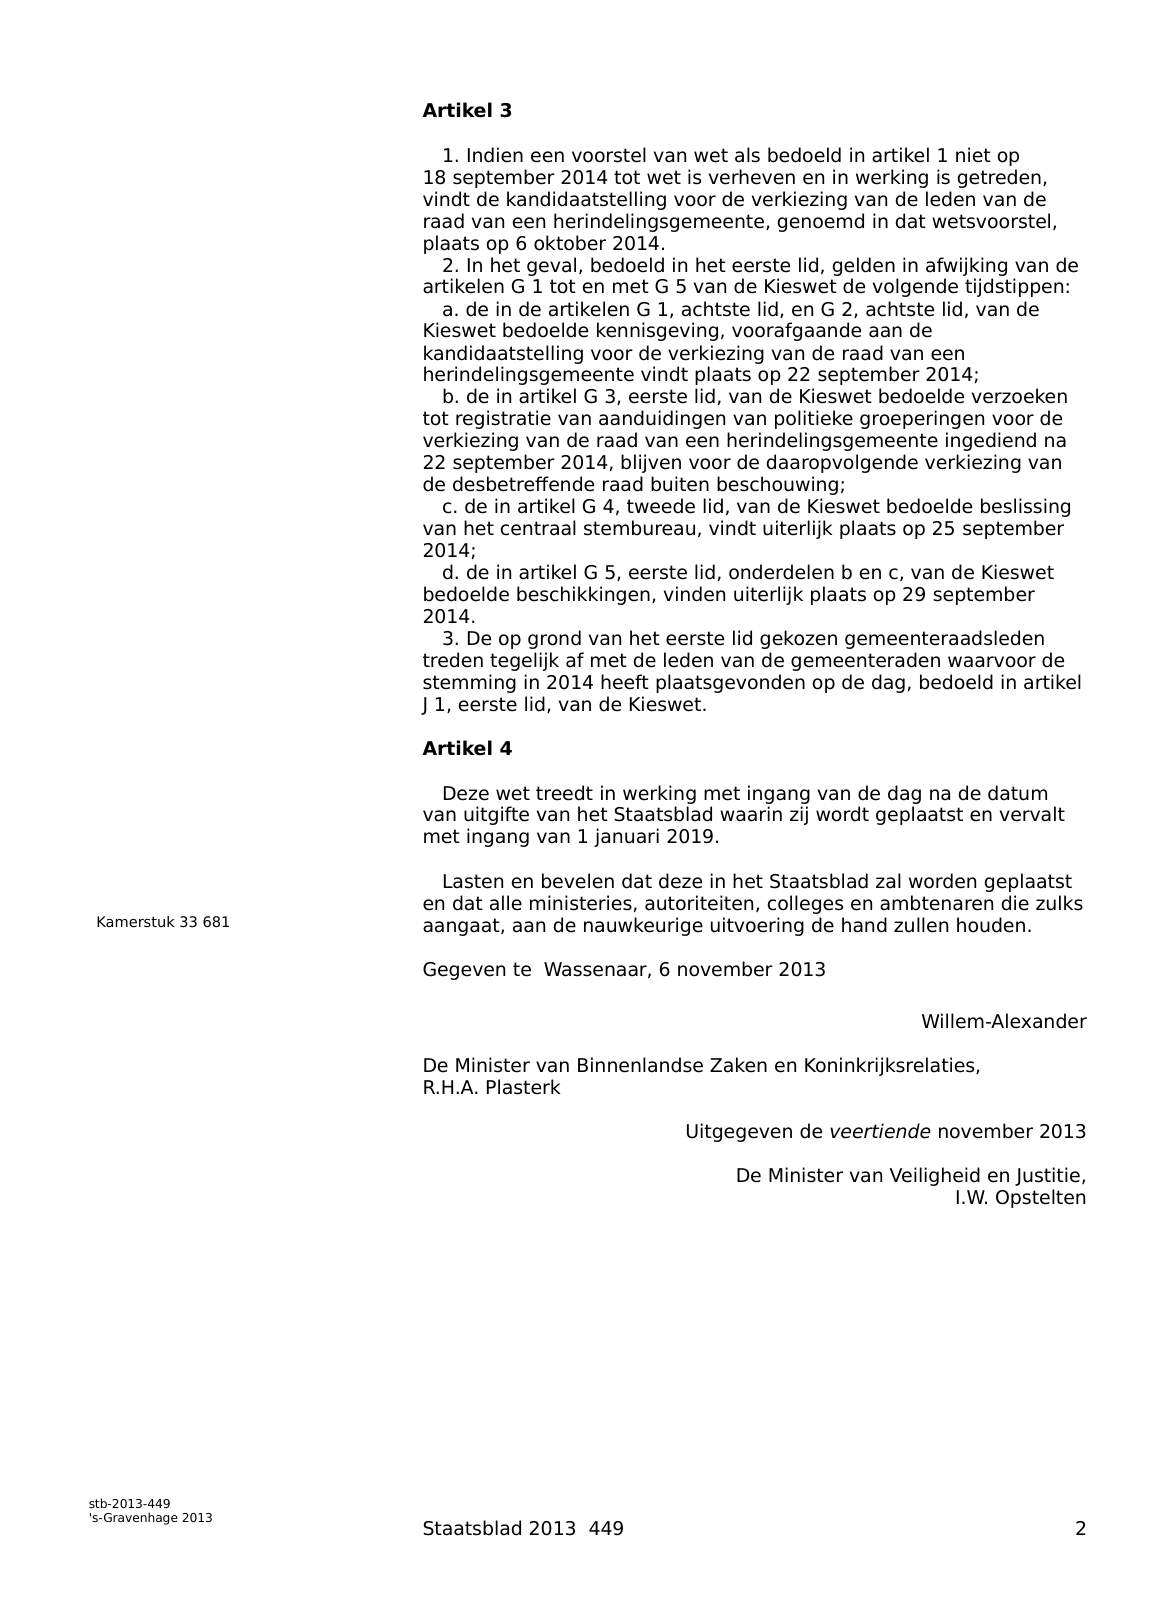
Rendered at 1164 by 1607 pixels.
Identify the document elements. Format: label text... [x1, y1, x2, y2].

text 2. In het geval, bedoeld in het eerste lid, gelden in afwijking van de artikelen G 1 tot en met G 5 van de Kieswet de volgende tijdstippen: [422, 254, 1087, 298]
text Deze wet treedt in werking met ingang van de dag na de datum van uitgifte van het Staatsblad waarin zij wordt geplaatst en vervalt met ingang van 1 januari 2019. [422, 782, 1087, 848]
text Uitgegeven de veertiende november 2013 [422, 1121, 1087, 1143]
text b. de in artikel G 3, eerste lid, van de Kieswet bedoelde verzoeken tot registratie van aanduidingen van politieke groeperingen voor de verkiezing van de raad van een herindelingsgemeente ingediend na 22 september 2014, blijven voor de daaropvolgende verkiezing van de desbetreffende raad buiten beschouwing; [422, 386, 1087, 496]
subtitle Artikel 3 [422, 100, 1087, 122]
text 3. De op grond van het eerste lid gekozen gemeenteraadsleden treden tegelijk af met de leden van de gemeenteraden waarvoor de stemming in 2014 heeft plaatsgevonden op de dag, bedoeld in artikel J 1, eerste lid, van de Kieswet. [422, 628, 1087, 716]
text c. de in artikel G 4, tweede lid, van de Kieswet bedoelde beslissing van het centraal stembureau, vindt uiterlijk plaats op 25 september 2014; [422, 496, 1087, 562]
text d. de in artikel G 5, eerste lid, onderdelen b en c, van de Kieswet bedoelde beschikkingen, vinden uiterlijk plaats op 29 september 2014. [422, 562, 1087, 628]
subtitle Artikel 4 [422, 738, 1087, 760]
text Kamerstuk 33 681 [77, 913, 396, 930]
text 's-Gravenhage 2013 [88, 1511, 323, 1525]
text 1. Indien een voorstel van wet als bedoeld in artikel 1 niet op 18 september 2014 tot wet is verheven en in werking is getreden, vindt de kandidaatstelling voor de verkiezing van de leden van de raad van een herindelingsgemeente, genoemd in dat wetsvoorstel, plaats op 6 oktober 2014. [422, 144, 1087, 254]
text Gegeven te Wassenaar, 6 november 2013 [422, 959, 1087, 981]
text Willem-Alexander [422, 1011, 1087, 1033]
text a. de in de artikelen G 1, achtste lid, en G 2, achtste lid, van de Kieswet bedoelde kennisgeving, voorafgaande aan de kandidaatstelling voor de verkiezing van de raad van een herindelingsgemeente vindt plaats op 22 september 2014; [422, 298, 1087, 386]
text De Minister van Binnenlandse Zaken en Koninkrijksrelaties, R.H.A. Plasterk [422, 1055, 1087, 1099]
text Lasten en bevelen dat deze in het Staatsblad zal worden geplaatst en dat alle ministeries, autoriteiten, colleges en ambtenaren die zulks aangaat, aan de nauwkeurige uitvoering de hand zullen houden. [422, 871, 1087, 936]
text stb-2013-449 [88, 1497, 323, 1511]
text De Minister van Veiligheid en Justitie, I.W. Opstelten [422, 1165, 1087, 1209]
